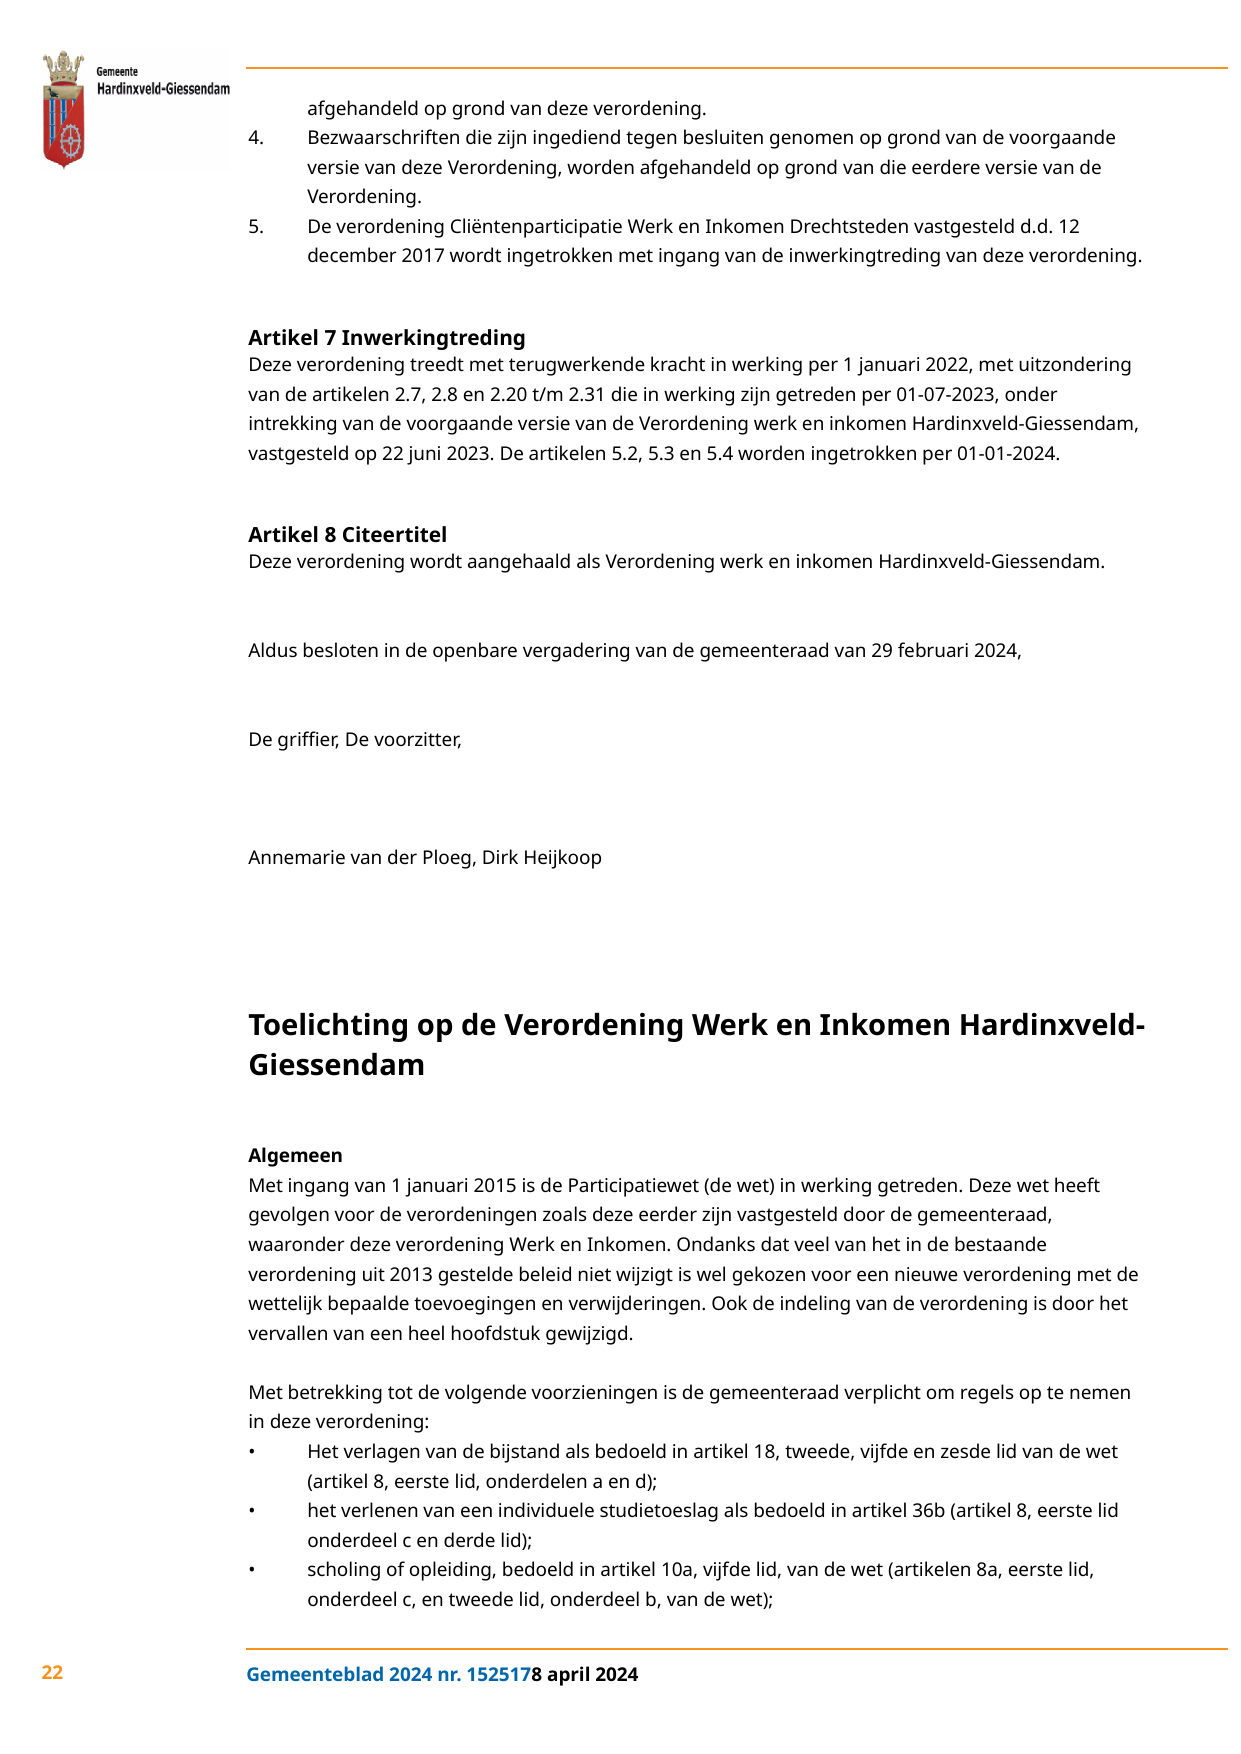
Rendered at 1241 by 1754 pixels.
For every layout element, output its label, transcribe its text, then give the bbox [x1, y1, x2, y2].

text Artikel 8 Citeertitel [248, 520, 1152, 548]
list De verordening Cliëntenparticipatie Werk en Inkomen Drechtsteden vastgesteld d.d. 12 december 2017 wordt ingetrokken met ingang van de inwerkingtreding van deze verordening. [248, 213, 1152, 268]
list scholing of opleiding, bedoeld in artikel 10a, vijfde lid, van de wet (artikelen 8a, eerste lid, onderdeel c, en tweede lid, onderdeel b, van de wet); [248, 1557, 1152, 1612]
picture [41, 47, 231, 172]
text Deze verordening treedt met terugwerkende kracht in werking per 1 januari 2022, met uitzondering van de artikelen 2.7, 2.8 en 2.20 t/m 2.31 die in werking zijn getreden per 01-07-2023, onder intrekking van de voorgaande versie van de Verordening werk en inkomen Hardinxveld-Giessendam, vastgesteld op 22 juni 2023. De artikelen 5.2, 5.3 en 5.4 worden ingetrokken per 01-01-2024. [248, 351, 1152, 466]
list afgehandeld op grond van deze verordening. [248, 95, 1152, 121]
text Artikel 7 Inwerkingtreding [248, 323, 1152, 351]
text De griffier, De voorzitter, [248, 726, 1152, 752]
text Met betrekking tot de volgende voorzieningen is de gemeenteraad verplicht om regels op te nemen in deze verordening: [248, 1379, 1152, 1434]
text Deze verordening wordt aangehaald als Verordening werk en inkomen Hardinxveld-Giessendam. [248, 548, 1152, 574]
list het verlenen van een individuele studietoeslag als bedoeld in artikel 36b (artikel 8, eerste lid onderdeel c en derde lid); [248, 1497, 1152, 1553]
list Bezwaarschriften die zijn ingediend tegen besluiten genomen op grond van de voorgaande versie van deze Verordening, worden afgehandeld op grond van die eerdere versie van de Verordening. [248, 124, 1152, 209]
text Met ingang van 1 januari 2015 is de Participatiewet (de wet) in werking getreden. Deze wet heeft gevolgen voor de verordeningen zoals deze eerder zijn vastgesteld door de gemeenteraad, waaronder deze verordening Werk en Inkomen. Ondanks dat veel van het in de bestaande verordening uit 2013 gestelde beleid niet wijzigt is wel gekozen voor een nieuwe verordening met de wettelijk bepaalde toevoegingen en verwijderingen. Ook de indeling van de verordening is door het vervallen van een heel hoofdstuk gewijzigd. [248, 1172, 1152, 1346]
text Algemeen [248, 1142, 1152, 1168]
list Het verlagen van de bijstand als bedoeld in artikel 18, tweede, vijfde en zesde lid van de wet (artikel 8, eerste lid, onderdelen a en d); [248, 1438, 1152, 1493]
text Aldus besloten in de openbare vergadering van de gemeenteraad van 29 februari 2024, [248, 637, 1152, 663]
text Annemarie van der Ploeg, Dirk Heijkoop [248, 844, 1152, 870]
text Toelichting op de Verordening Werk en Inkomen Hardinxveld-Giessendam [248, 1004, 1152, 1084]
